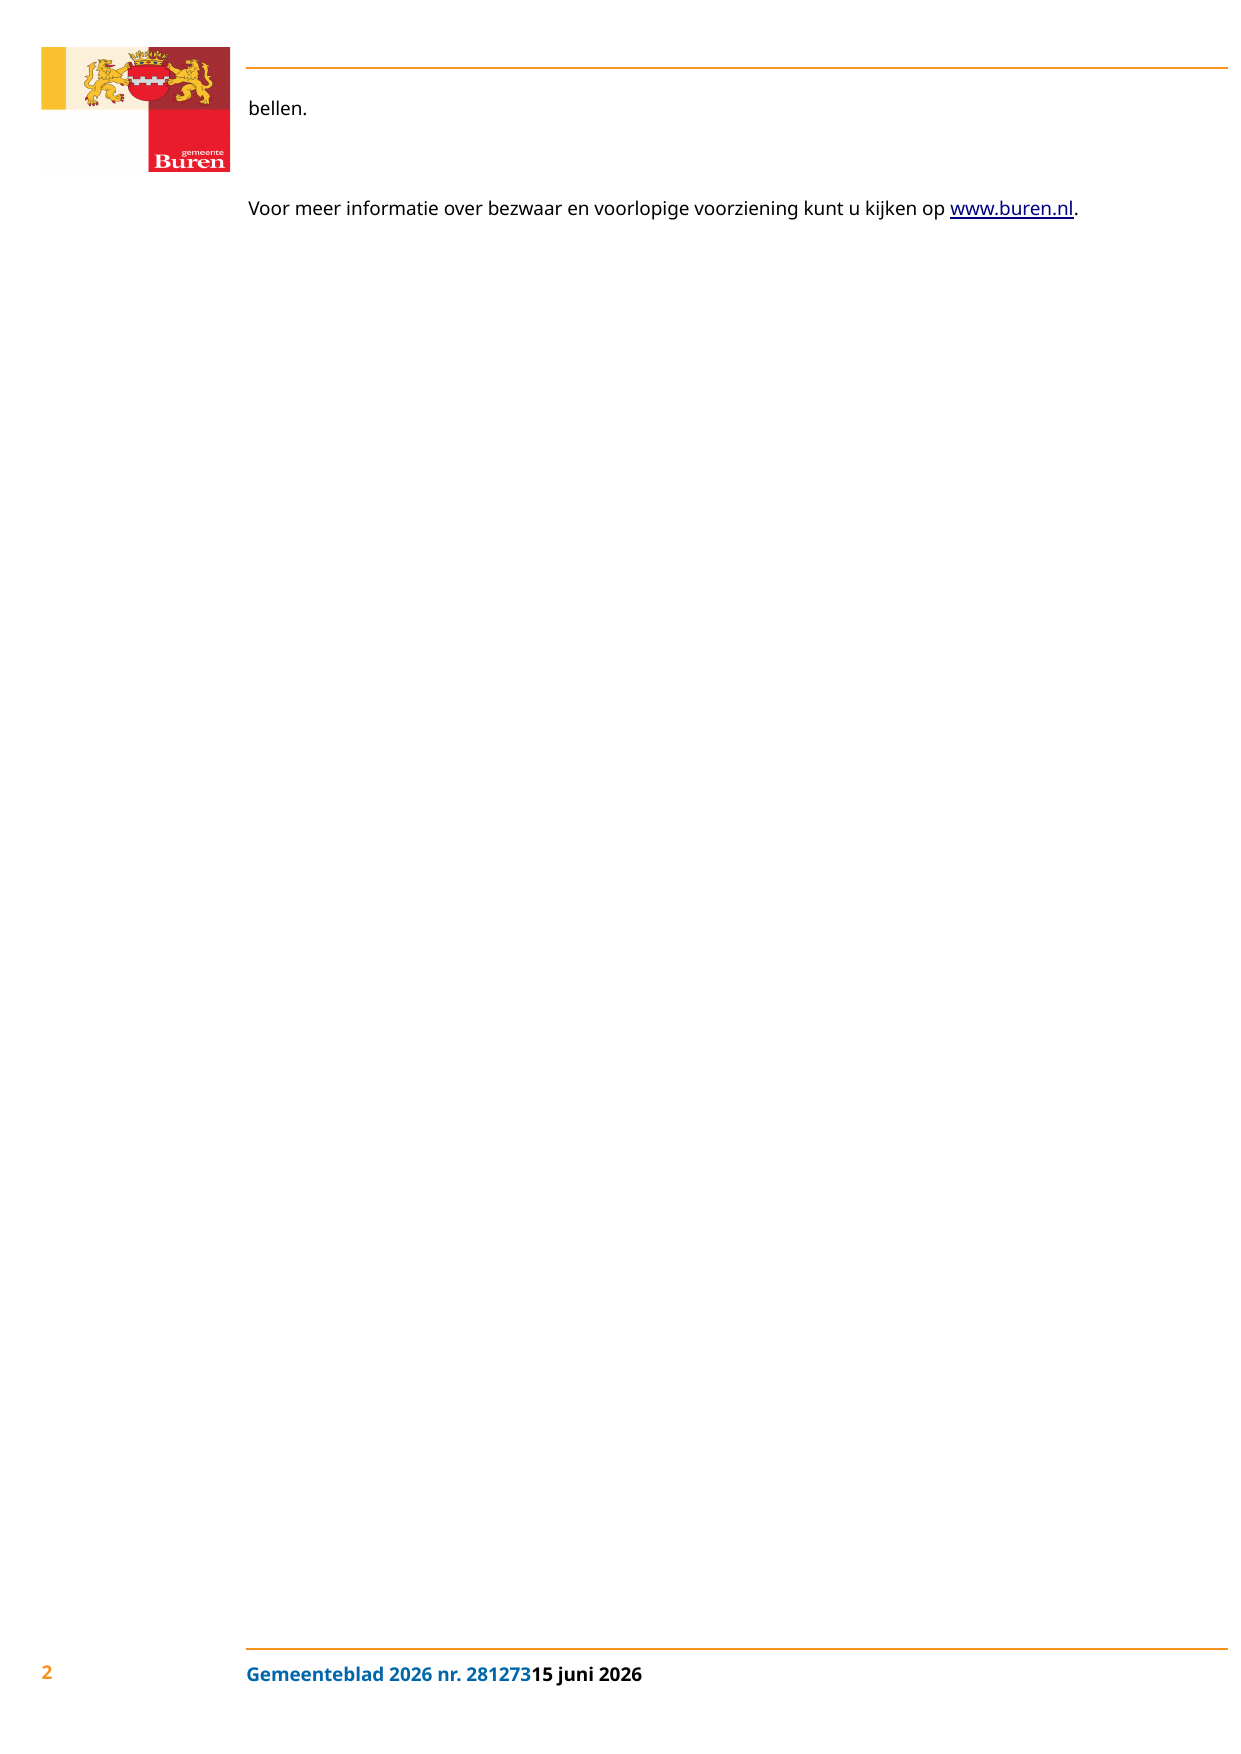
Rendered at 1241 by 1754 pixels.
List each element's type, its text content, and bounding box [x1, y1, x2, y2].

text bellen. [248, 95, 1152, 121]
picture [41, 47, 231, 172]
text Voor meer informatie over bezwaar en voorlopige voorziening kunt u kijken op www.buren.nl. [248, 196, 1152, 221]
